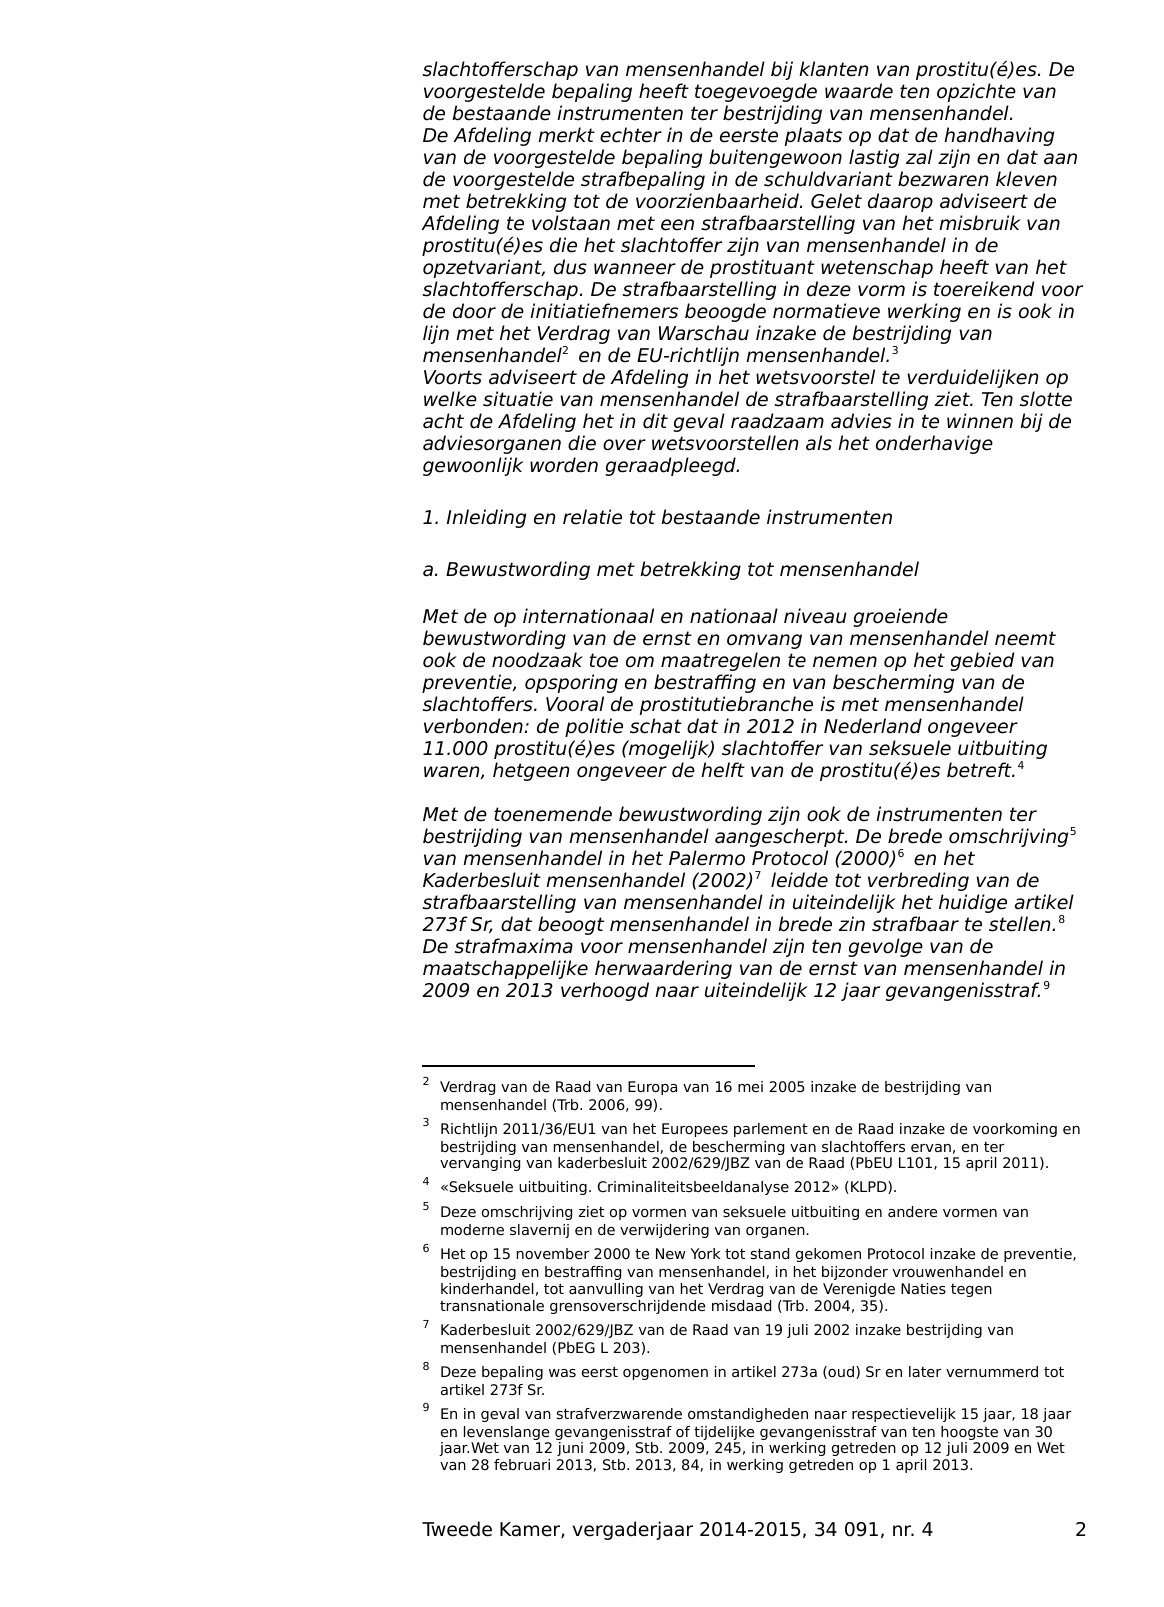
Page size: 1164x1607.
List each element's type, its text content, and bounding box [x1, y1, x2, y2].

text Verdrag van de Raad van Europa van 16 mei 2005 inzake de bestrijding van mensenhandel (Trb. 2006, 99). [422, 1075, 1087, 1114]
text Met de op internationaal en nationaal niveau groeiende bewustwording van de ernst en omvang van mensenhandel neemt ook de noodzaak toe om maatregelen te nemen op het gebied van preventie, opsporing en bestraffing en van bescherming van de slachtoffers. Vooral de prostitutiebranche is met mensenhandel verbonden: de politie schat dat in 2012 in Nederland ongeveer 11.000 prostitu(é)es (mogelijk) slachtoffer van seksuele uitbuiting waren, hetgeen ongeveer de helft van de prostitu(é)es betreft. [422, 606, 1087, 781]
text Deze bepaling was eerst opgenomen in artikel 273a (oud) Sr en later vernummerd tot artikel 273f Sr. [422, 1360, 1087, 1399]
text Voorts adviseert de Afdeling in het wetsvoorstel te verduidelijken op welke situatie van mensenhandel de strafbaarstelling ziet. Ten slotte acht de Afdeling het in dit geval raadzaam advies in te winnen bij de adviesorganen die over wetsvoorstellen als het onderhavige gewoonlijk worden geraadpleegd. [422, 367, 1087, 477]
text slachtofferschap van mensenhandel bij klanten van prostitu(é)es. De voorgestelde bepaling heeft toegevoegde waarde ten opzichte van de bestaande instrumenten ter bestrijding van mensenhandel. [422, 59, 1087, 125]
text «Seksuele uitbuiting. Criminaliteitsbeeldanalyse 2012» (KLPD). [422, 1175, 1087, 1197]
subtitle 1. Inleiding en relatie tot bestaande instrumenten [422, 507, 1087, 529]
text En in geval van strafverzwarende omstandigheden naar respectievelijk 15 jaar, 18 jaar en levenslange gevangenisstraf of tijdelijke gevangenisstraf van ten hoogste van 30 jaar.Wet van 12 juni 2009, Stb. 2009, 245, in werking getreden op 12 juli 2009 en Wet van 28 februari 2013, Stb. 2013, 84, in werking getreden op 1 april 2013. [422, 1402, 1087, 1474]
subtitle a. Bewustwording met betrekking tot mensenhandel [422, 559, 1087, 581]
text Het op 15 november 2000 te New York tot stand gekomen Protocol inzake de preventie, bestrijding en bestraffing van mensenhandel, in het bijzonder vrouwenhandel en kinderhandel, tot aanvulling van het Verdrag van de Verenigde Naties tegen transnationale grensoverschrijdende misdaad (Trb. 2004, 35). [422, 1242, 1087, 1315]
text De Afdeling merkt echter in de eerste plaats op dat de handhaving van de voorgestelde bepaling buitengewoon lastig zal zijn en dat aan de voorgestelde strafbepaling in de schuldvariant bezwaren kleven met betrekking tot de voorzienbaarheid. Gelet daarop adviseert de Afdeling te volstaan met een strafbaarstelling van het misbruik van prostitu(é)es die het slachtoffer zijn van mensenhandel in de opzetvariant, dus wanneer de prostituant wetenschap heeft van het slachtofferschap. De strafbaarstelling in deze vorm is toereikend voor de door de initiatiefnemers beoogde normatieve werking en is ook in lijn met het Verdrag van Warschau inzake de bestrijding van mensenhandel en de EU-richtlijn mensenhandel. [422, 125, 1087, 367]
text Deze omschrijving ziet op vormen van seksuele uitbuiting en andere vormen van moderne slavernij en de verwijdering van organen. [422, 1200, 1087, 1239]
text Richtlijn 2011/36/EU1 van het Europees parlement en de Raad inzake de voorkoming en bestrijding van mensenhandel, de bescherming van slachtoffers ervan, en ter vervanging van kaderbesluit 2002/629/JBZ van de Raad (PbEU L101, 15 april 2011). [422, 1117, 1087, 1172]
text Met de toenemende bewustwording zijn ook de instrumenten ter bestrijding van mensenhandel aangescherpt. De brede omschrijving van mensenhandel in het Palermo Protocol (2000) en het Kaderbesluit mensenhandel (2002) leidde tot verbreding van de strafbaarstelling van mensenhandel in uiteindelijk het huidige artikel 273f Sr, dat beoogt mensenhandel in brede zin strafbaar te stellen. De strafmaxima voor mensenhandel zijn ten gevolge van de maatschappelijke herwaardering van de ernst van mensenhandel in 2009 en 2013 verhoogd naar uiteindelijk 12 jaar gevangenisstraf. [422, 804, 1087, 1001]
text Kaderbesluit 2002/629/JBZ van de Raad van 19 juli 2002 inzake bestrijding van mensenhandel (PbEG L 203). [422, 1318, 1087, 1357]
